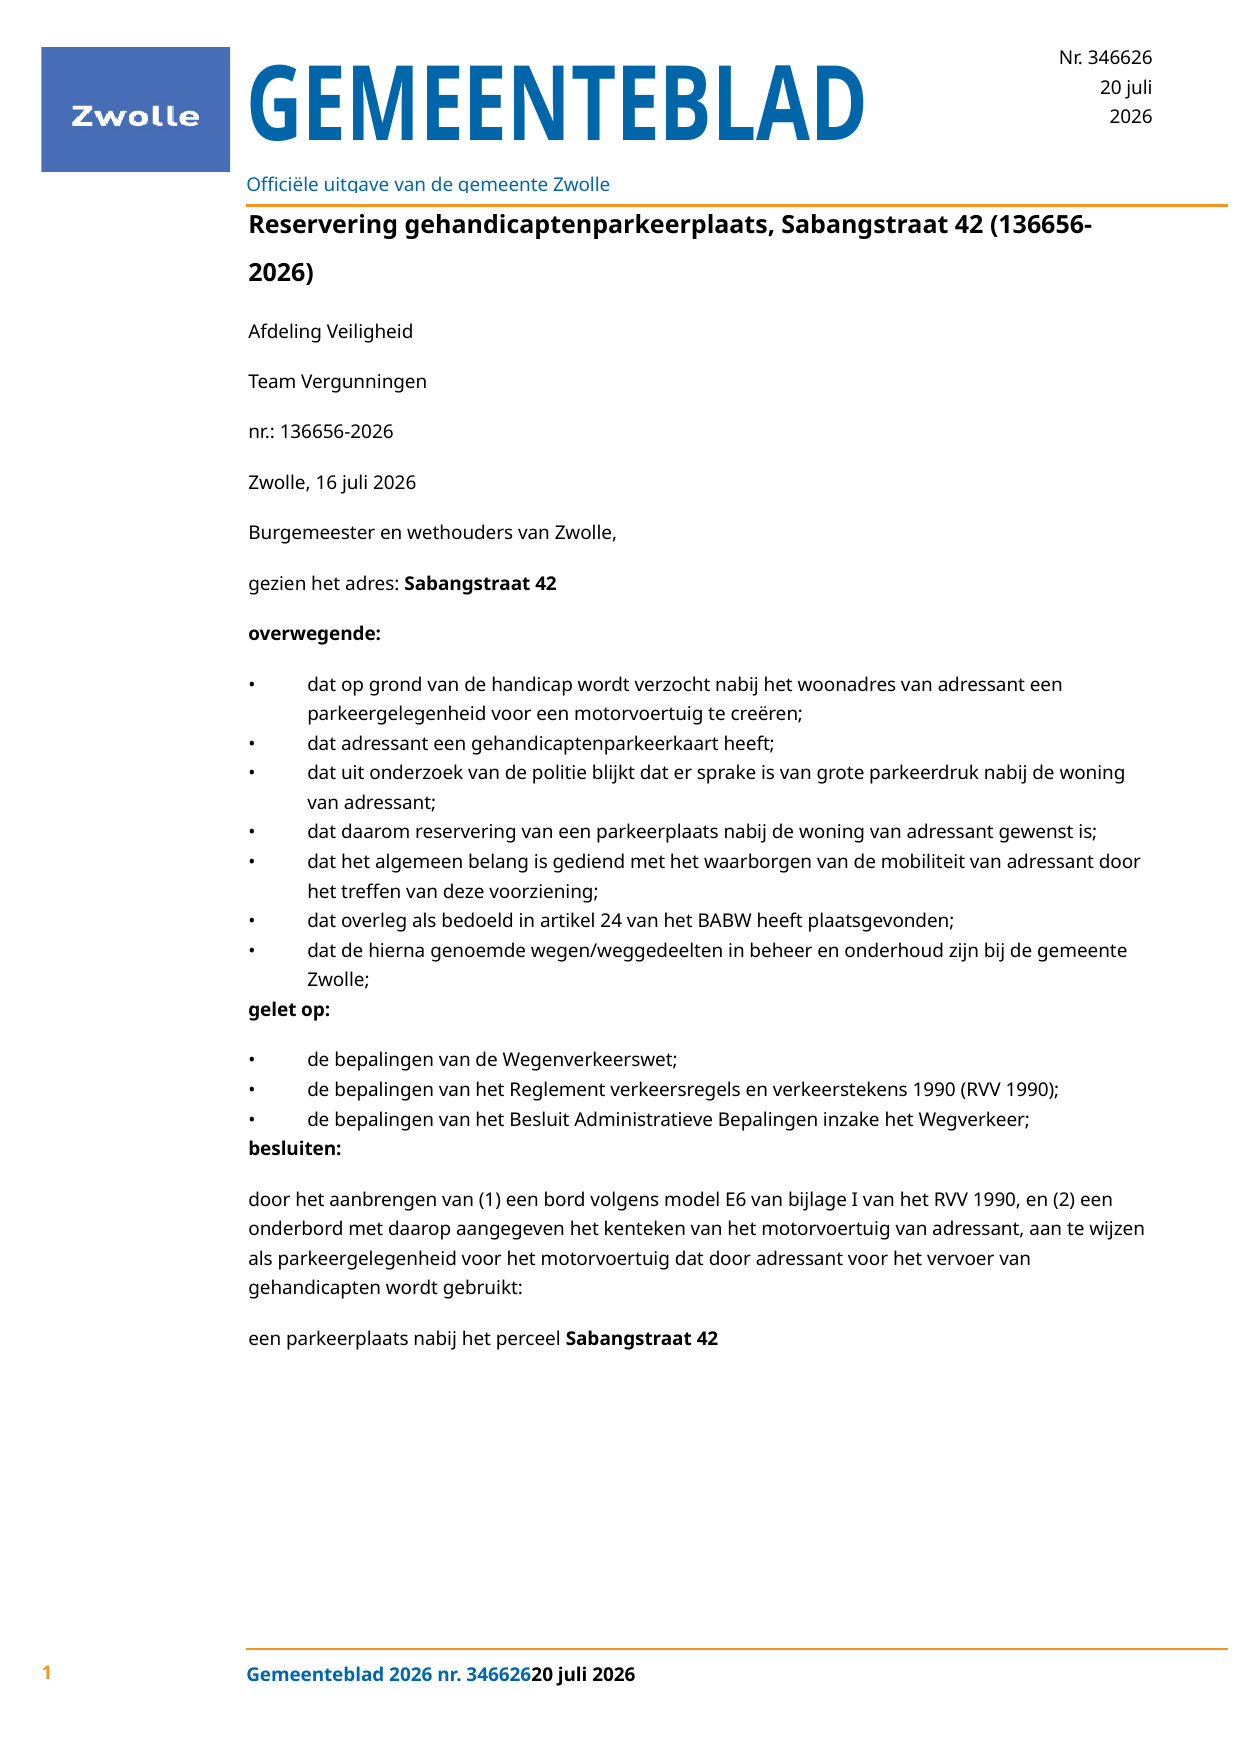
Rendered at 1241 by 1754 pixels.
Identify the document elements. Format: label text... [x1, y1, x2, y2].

text gezien het adres: Sabangstraat 42 [248, 570, 1152, 596]
list dat daarom reservering van een parkeerplaats nabij de woning van adressant gewenst is; [248, 819, 1152, 844]
picture [41, 47, 231, 172]
list de bepalingen van het Reglement verkeersregels en verkeerstekens 1990 (RVV 1990); [248, 1076, 1152, 1102]
text Burgemeester en wethouders van Zwolle, [248, 519, 1152, 545]
text nr.: 136656-2026 [248, 419, 1152, 444]
text overwegende: [248, 620, 1152, 646]
text besluiten: [248, 1135, 1152, 1161]
text Zwolle, 16 juli 2026 [248, 469, 1152, 495]
list dat op grond van de handicap wordt verzocht nabij het woonadres van adressant een parkeergelegenheid voor een motorvoertuig te creëren; [248, 671, 1152, 726]
list dat de hierna genoemde wegen/weggedeelten in beheer en onderhoud zijn bij de gemeente Zwolle; [248, 937, 1152, 992]
text Team Vergunningen [248, 368, 1152, 394]
list dat het algemeen belang is gediend met het waarborgen van de mobiliteit van adressant door het treffen van deze voorziening; [248, 848, 1152, 904]
list dat uit onderzoek van de politie blijkt dat er sprake is van grote parkeerdruk nabij de woning van adressant; [248, 759, 1152, 815]
text Reservering gehandicaptenparkeerplaats, Sabangstraat 42 (136656-2026) [248, 207, 1152, 288]
list de bepalingen van het Besluit Administratieve Bepalingen inzake het Wegverkeer; [248, 1106, 1152, 1132]
text door het aanbrengen van (1) een bord volgens model E6 van bijlage I van het RVV 1990, en (2) een onderbord met daarop aangegeven het kenteken van het motorvoertuig van adressant, aan te wijzen als parkeergelegenheid voor het motorvoertuig dat door adressant voor het vervoer van gehandicapten wordt gebruikt: [248, 1186, 1152, 1300]
list de bepalingen van de Wegenverkeerswet; [248, 1047, 1152, 1072]
list dat overleg als bedoeld in artikel 24 van het BABW heeft plaatsgevonden; [248, 907, 1152, 933]
list dat adressant een gehandicaptenparkeerkaart heeft; [248, 730, 1152, 756]
text een parkeerplaats nabij het perceel Sabangstraat 42 [248, 1325, 1152, 1351]
text gelet op: [248, 996, 1152, 1022]
text Afdeling Veiligheid [248, 318, 1152, 344]
